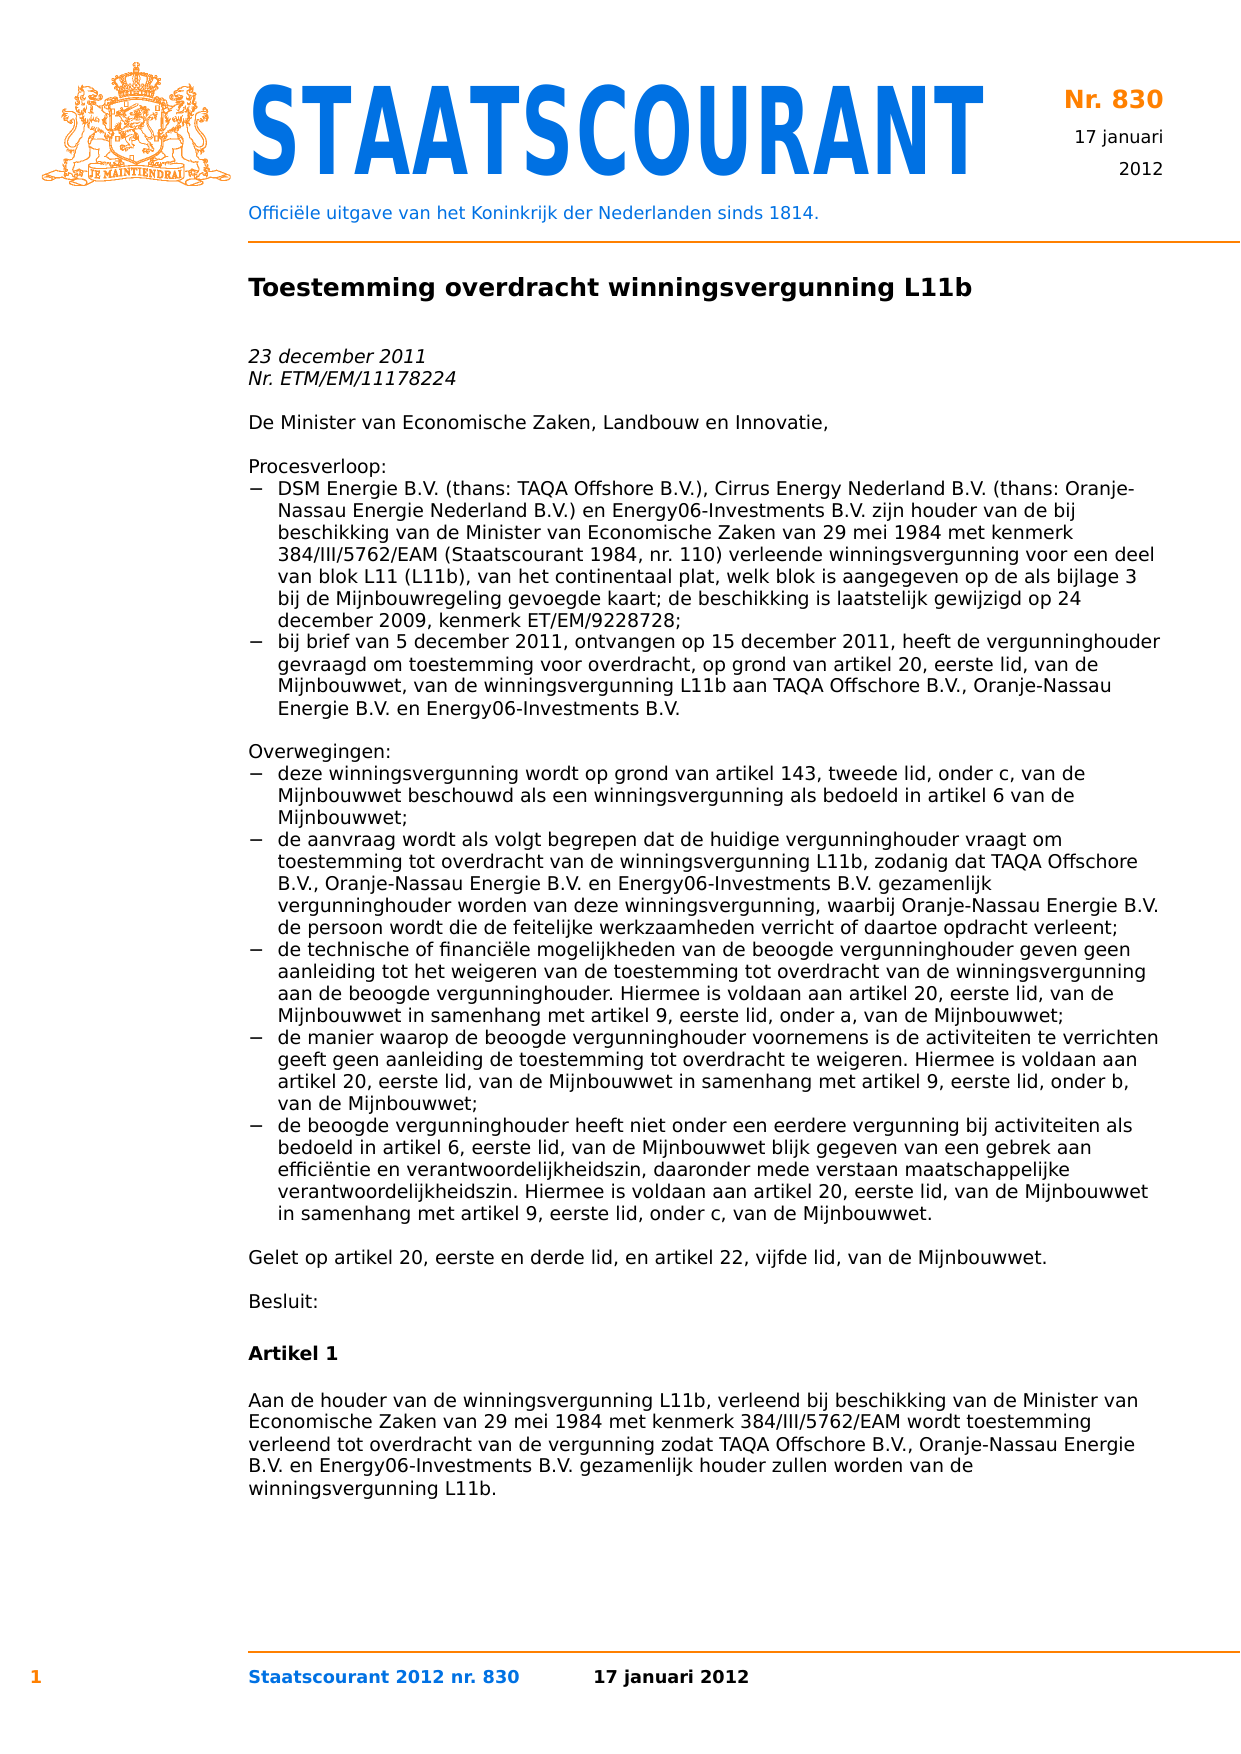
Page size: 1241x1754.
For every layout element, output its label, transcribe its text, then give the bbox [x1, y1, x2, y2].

text − de beoogde vergunninghouder heeft niet onder een eerdere vergunning bij activiteiten als bedoeld in artikel 6, eerste lid, van de Mijnbouwwet blijk gegeven van een gebrek aan efficiëntie en verantwoordelijkheidszin, daaronder mede verstaan maatschappelijke verantwoordelijkheidszin. Hiermee is voldaan aan artikel 20, eerste lid, van de Mijnbouwwet in samenhang met artikel 9, eerste lid, onder c, van de Mijnbouwwet. [248, 1115, 1163, 1225]
text − deze winningsvergunning wordt op grond van artikel 143, tweede lid, onder c, van de Mijnbouwwet beschouwd als een winningsvergunning als bedoeld in artikel 6 van de Mijnbouwwet; [248, 763, 1163, 829]
text Besluit: [248, 1291, 1163, 1312]
text − de manier waarop de beoogde vergunninghouder voornemens is de activiteiten te verrichten geeft geen aanleiding de toestemming tot overdracht te weigeren. Hiermee is voldaan aan artikel 20, eerste lid, van de Mijnbouwwet in samenhang met artikel 9, eerste lid, onder b, van de Mijnbouwwet; [248, 1027, 1163, 1115]
text 23 december 2011 [248, 346, 1163, 368]
text Aan de houder van de winningsvergunning L11b, verleend bij beschikking van de Minister van Economische Zaken van 29 mei 1984 met kenmerk 384/III/5762/EAM wordt toestemming verleend tot overdracht van de vergunning zodat TAQA Offschore B.V., Oranje-Nassau Energie B.V. en Energy06-Investments B.V. gezamenlijk houder zullen worden van de winningsvergunning L11b. [248, 1389, 1163, 1499]
text De Minister van Economische Zaken, Landbouw en Innovatie, [248, 412, 1163, 434]
text − bij brief van 5 december 2011, ontvangen op 15 december 2011, heeft de vergunninghouder gevraagd om toestemming voor overdracht, op grond van artikel 20, eerste lid, van de Mijnbouwwet, van de winningsvergunning L11b aan TAQA Offschore B.V., Oranje-Nassau Energie B.V. en Energy06-Investments B.V. [248, 631, 1163, 719]
subtitle Artikel 1 [248, 1342, 1163, 1364]
table_header Nr. 830 [998, 62, 1240, 121]
text Nr. ETM/EM/11178224 [248, 368, 1163, 390]
text Procesverloop: [248, 456, 1163, 478]
table_cell 17 januari [998, 121, 1240, 153]
text Overwegingen: [248, 741, 1163, 763]
text Gelet op artikel 20, eerste en derde lid, en artikel 22, vijfde lid, van de Mijnbouwwet. [248, 1247, 1163, 1269]
picture [41, 62, 231, 186]
subtitle Toestemming overdracht winningsvergunning L11b [248, 273, 1163, 302]
text − de technische of financiële mogelijkheden van de beoogde vergunninghouder geven geen aanleiding tot het weigeren van de toestemming tot overdracht van de winningsvergunning aan de beoogde vergunninghouder. Hiermee is voldaan aan artikel 20, eerste lid, van de Mijnbouwwet in samenhang met artikel 9, eerste lid, onder a, van de Mijnbouwwet; [248, 939, 1163, 1027]
table_header [25, 62, 248, 241]
text − DSM Energie B.V. (thans: TAQA Offshore B.V.), Cirrus Energy Nederland B.V. (thans: Oranje-Nassau Energie Nederland B.V.) en Energy06-Investments B.V. zijn houder van de bij beschikking van de Minister van Economische Zaken van 29 mei 1984 met kenmerk 384/III/5762/EAM (Staatscourant 1984, nr. 110) verleende winningsvergunning voor een deel van blok L11 (L11b), van het continentaal plat, welk blok is aangegeven op de als bijlage 3 bij de Mijnbouwregeling gevoegde kaart; de beschikking is laatstelijk gewijzigd op 24 december 2009, kenmerk ET/EM/9228728; [248, 478, 1163, 631]
text − de aanvraag wordt als volgt begrepen dat de huidige vergunninghouder vraagt om toestemming tot overdracht van de winningsvergunning L11b, zodanig dat TAQA Offschore B.V., Oranje-Nassau Energie B.V. en Energy06-Investments B.V. gezamenlijk vergunninghouder worden van deze winningsvergunning, waarbij Oranje-Nassau Energie B.V. de persoon wordt die de feitelijke werkzaamheden verricht of daartoe opdracht verleent; [248, 829, 1163, 939]
table_cell 2012 [998, 153, 1240, 203]
table_header STAATSCOURANT [248, 62, 998, 203]
table_cell Officiële uitgave van het Koninkrijk der Nederlanden sinds 1814. [248, 203, 1240, 241]
